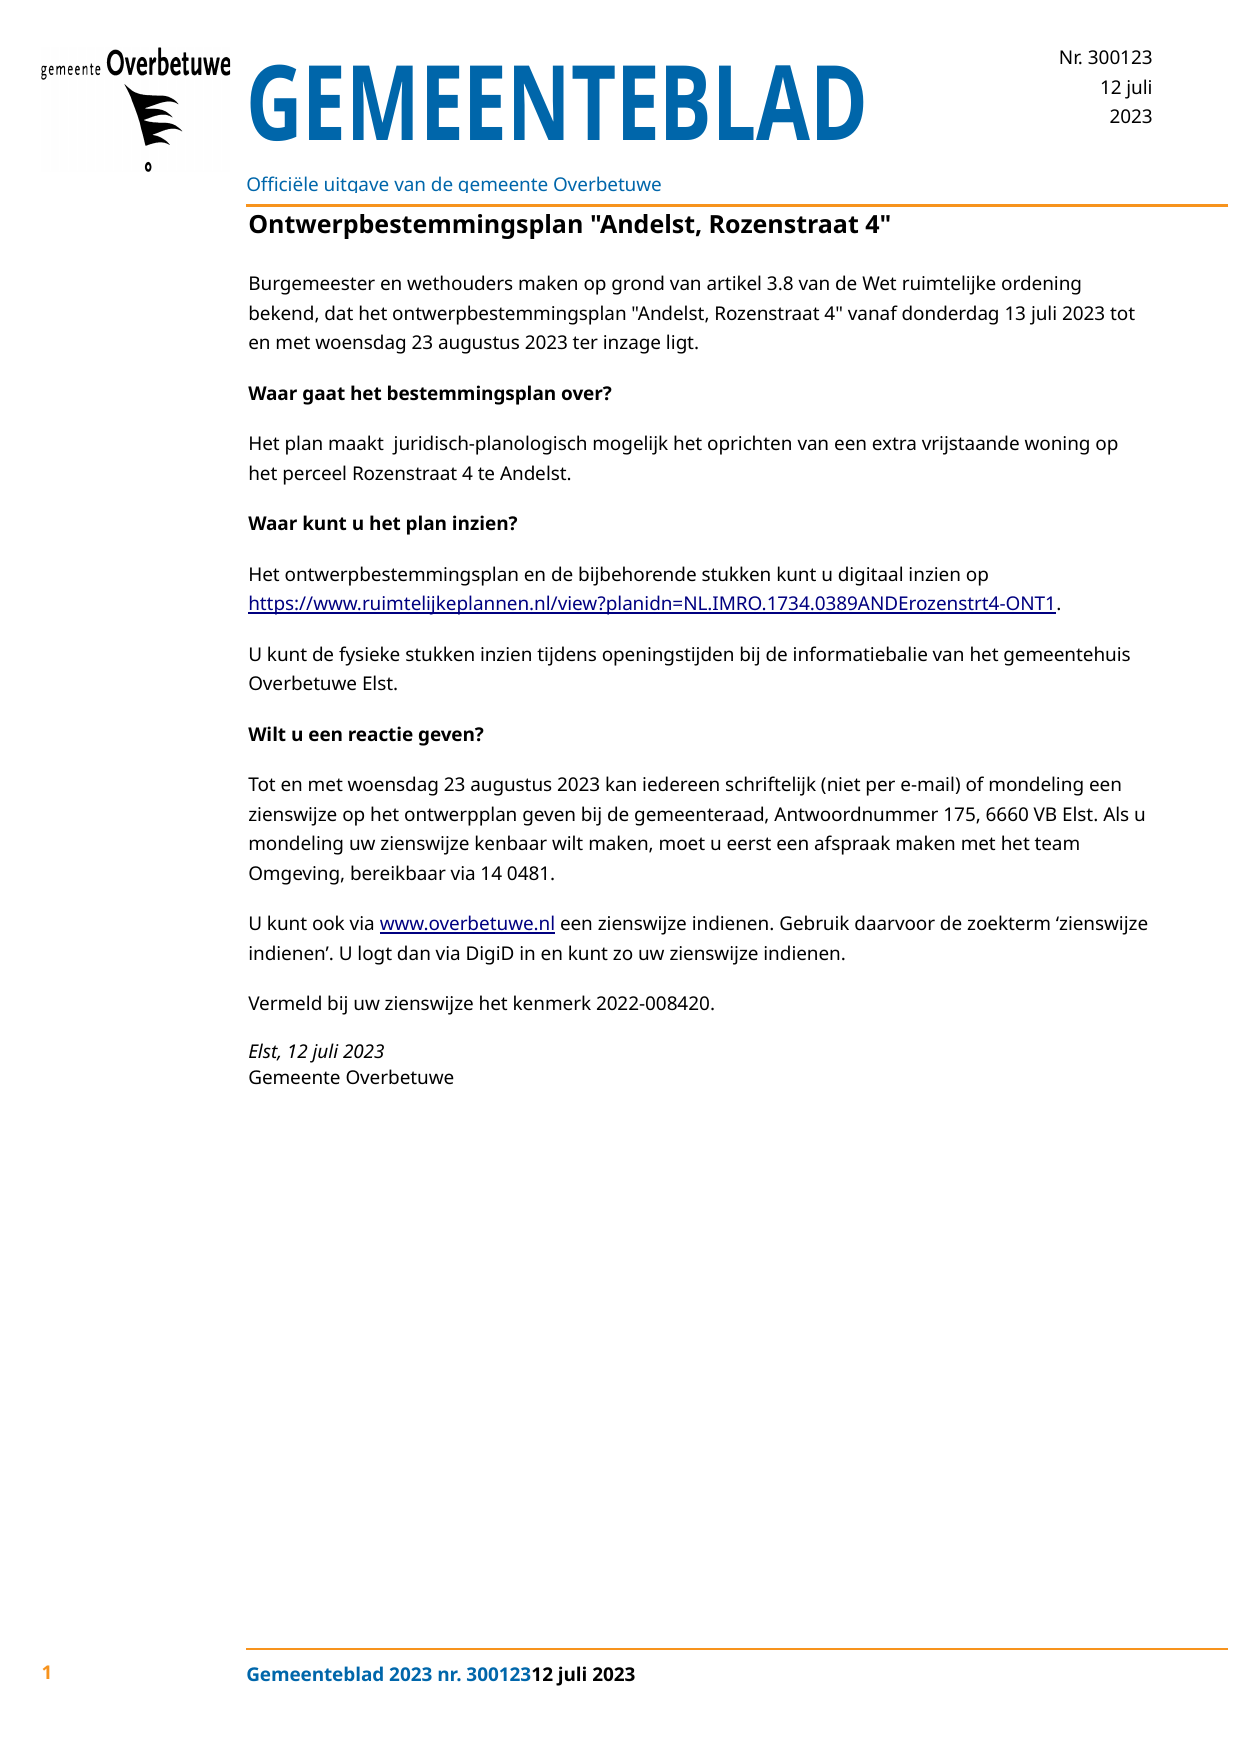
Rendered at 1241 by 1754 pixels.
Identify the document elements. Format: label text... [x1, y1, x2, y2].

text Elst, 12 juli 2023 [248, 1038, 1152, 1064]
text Ontwerpbestemmingsplan "Andelst, Rozenstraat 4" [248, 207, 1152, 241]
text Waar kunt u het plan inzien? [248, 510, 1152, 536]
picture [41, 47, 231, 172]
text Waar gaat het bestemmingsplan over? [248, 380, 1152, 406]
text Gemeente Overbetuwe [248, 1064, 1152, 1089]
text Tot en met woensdag 23 augustus 2023 kan iedereen schriftelijk (niet per e-mail) of mondeling een zienswijze op het ontwerpplan geven bij de gemeenteraad, Antwoordnummer 175, 6660 VB Elst. Als u mondeling uw zienswijze kenbaar wilt maken, moet u eerst een afspraak maken met het team Omgeving, bereikbaar via 14 0481. [248, 771, 1152, 886]
text Wilt u een reactie geven? [248, 721, 1152, 746]
text U kunt ook via www.overbetuwe.nl een zienswijze indienen. Gebruik daarvoor de zoekterm ‘zienswijze indienen’. U logt dan via DigiD in en kunt zo uw zienswijze indienen. [248, 910, 1152, 966]
text Het ontwerpbestemmingsplan en de bijbehorende stukken kunt u digitaal inzien op https://www.ruimtelijkeplannen.nl/view?planidn=NL.IMRO.1734.0389ANDErozenstrt4-ONT1. [248, 561, 1152, 616]
text Het plan maakt ​ juridisch-planologisch mogelijk het oprichten van een extra vrijstaande woning op het perceel Rozenstraat 4 te Andelst. [248, 430, 1152, 486]
text U kunt de fysieke stukken inzien tijdens openingstijden bij de informatiebalie van het gemeentehuis Overbetuwe Elst. [248, 641, 1152, 696]
text Burgemeester en wethouders maken op grond van artikel 3.8 van de Wet ruimtelijke ordening bekend, dat het ontwerpbestemmingsplan "Andelst, Rozenstraat 4" vanaf donderdag 13 juli 2023 tot en met woensdag 23 augustus 2023 ter inzage ligt. [248, 270, 1152, 355]
text Vermeld bij uw zienswijze het kenmerk 2022-008420​. [248, 990, 1152, 1016]
